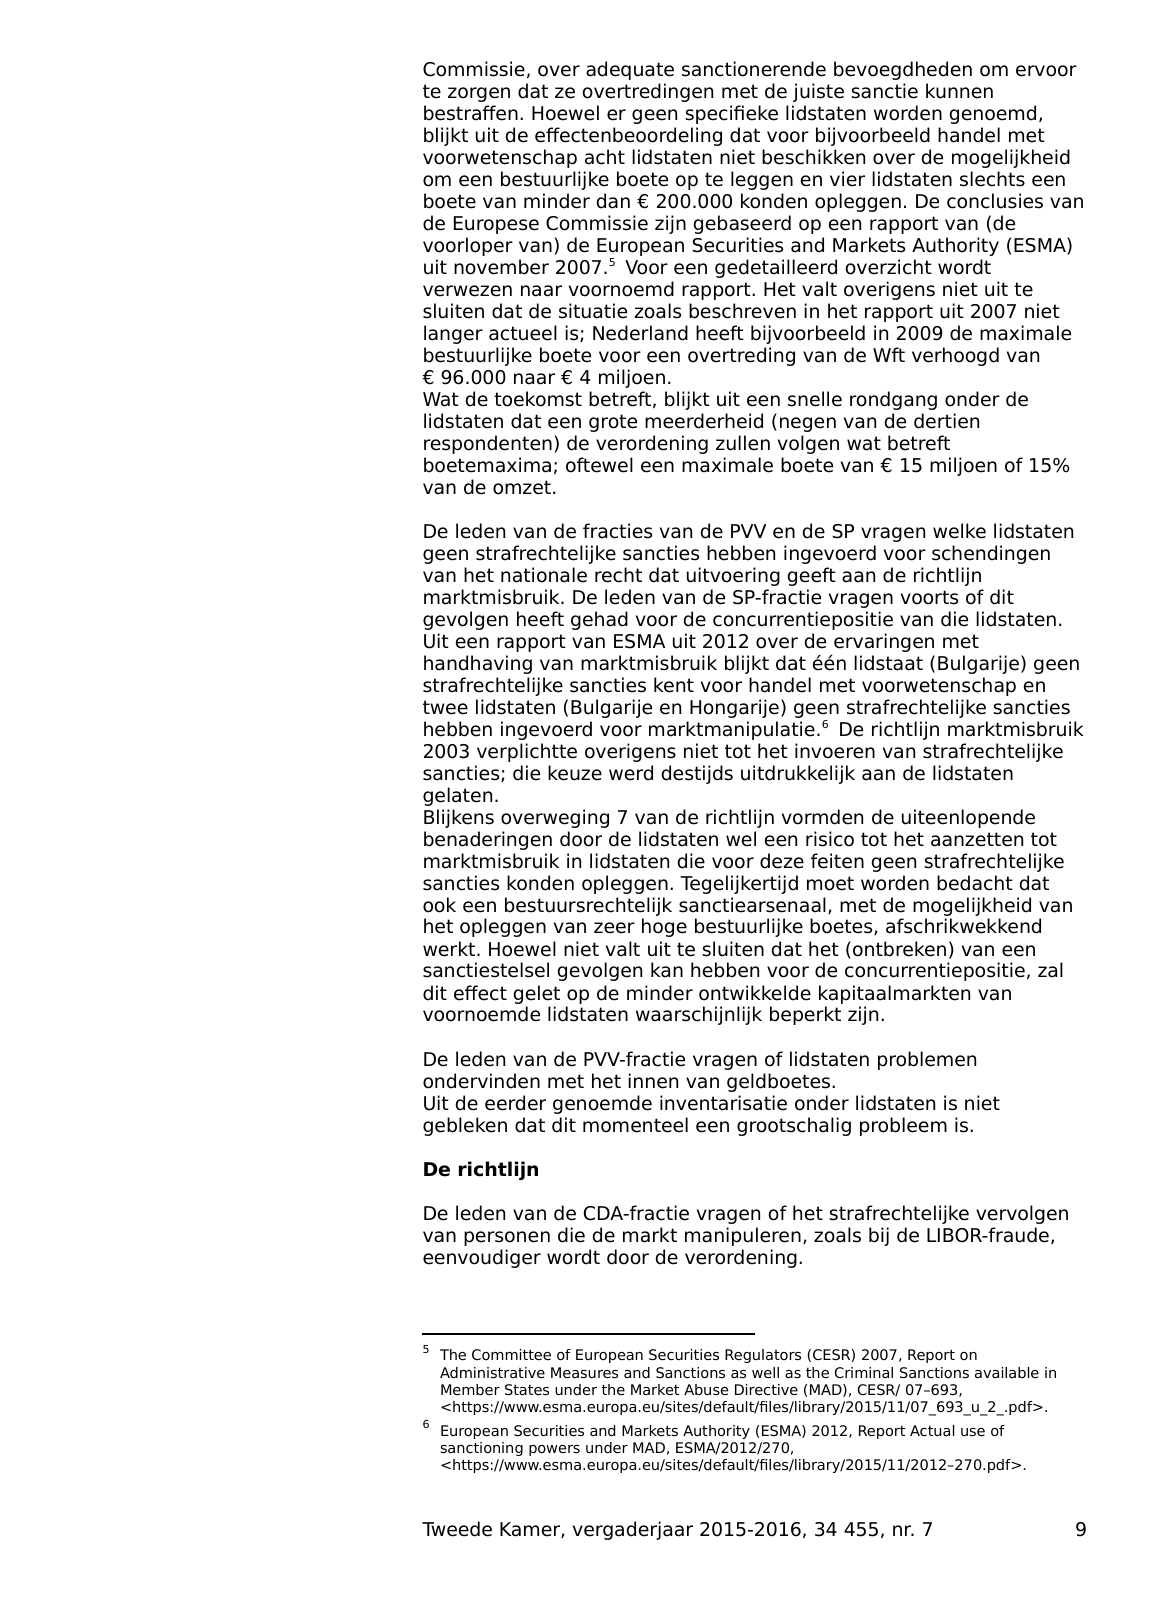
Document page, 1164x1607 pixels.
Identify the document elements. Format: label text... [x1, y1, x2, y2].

text Commissie, over adequate sanctionerende bevoegdheden om ervoor te zorgen dat ze overtredingen met de juiste sanctie kunnen bestraffen. Hoewel er geen specifieke lidstaten worden genoemd, blijkt uit de effectenbeoordeling dat voor bijvoorbeeld handel met voorwetenschap acht lidstaten niet beschikken over de mogelijkheid om een bestuurlijke boete op te leggen en vier lidstaten slechts een boete van minder dan € 200.000 konden opleggen. De conclusies van de Europese Commissie zijn gebaseerd op een rapport van (de voorloper van) de European Securities and Markets Authority (ESMA) uit november 2007. Voor een gedetailleerd overzicht wordt verwezen naar voornoemd rapport. Het valt overigens niet uit te sluiten dat de situatie zoals beschreven in het rapport uit 2007 niet langer actueel is; Nederland heeft bijvoorbeeld in 2009 de maximale bestuurlijke boete voor een overtreding van de Wft verhoogd van € 96.000 naar € 4 miljoen. [422, 59, 1087, 389]
text Blijkens overweging 7 van de richtlijn vormden de uiteenlopende benaderingen door de lidstaten wel een risico tot het aanzetten tot marktmisbruik in lidstaten die voor deze feiten geen strafrechtelijke sancties konden opleggen. Tegelijkertijd moet worden bedacht dat ook een bestuursrechtelijk sanctiearsenaal, met de mogelijkheid van het opleggen van zeer hoge bestuurlijke boetes, afschrikwekkend werkt. Hoewel niet valt uit te sluiten dat het (ontbreken) van een sanctiestelsel gevolgen kan hebben voor de concurrentiepositie, zal dit effect gelet op de minder ontwikkelde kapitaalmarkten van voornoemde lidstaten waarschijnlijk beperkt zijn. [422, 807, 1087, 1026]
text European Securities and Markets Authority (ESMA) 2012, Report Actual use of sanctioning powers under MAD, ESMA/2012/270, <https://www.esma.europa.eu/sites/default/files/library/2015/11/2012–270.pdf>. [422, 1418, 1087, 1474]
text De leden van de CDA-fractie vragen of het strafrechtelijke vervolgen van personen die de markt manipuleren, zoals bij de LIBOR-fraude, eenvoudiger wordt door de verordening. [422, 1203, 1087, 1269]
text De leden van de fracties van de PVV en de SP vragen welke lidstaten geen strafrechtelijke sancties hebben ingevoerd voor schendingen van het nationale recht dat uitvoering geeft aan de richtlijn marktmisbruik. De leden van de SP-fractie vragen voorts of dit gevolgen heeft gehad voor de concurrentiepositie van die lidstaten. [422, 521, 1087, 631]
text Uit een rapport van ESMA uit 2012 over de ervaringen met handhaving van marktmisbruik blijkt dat één lidstaat (Bulgarije) geen strafrechtelijke sancties kent voor handel met voorwetenschap en twee lidstaten (Bulgarije en Hongarije) geen strafrechtelijke sancties hebben ingevoerd voor marktmanipulatie. De richtlijn marktmisbruik 2003 verplichtte overigens niet tot het invoeren van strafrechtelijke sancties; die keuze werd destijds uitdrukkelijk aan de lidstaten gelaten. [422, 631, 1087, 807]
text De leden van de PVV-fractie vragen of lidstaten problemen ondervinden met het innen van geldboetes. [422, 1048, 1087, 1092]
subtitle De richtlijn [422, 1159, 1087, 1181]
text Wat de toekomst betreft, blijkt uit een snelle rondgang onder de lidstaten dat een grote meerderheid (negen van de dertien respondenten) de verordening zullen volgen wat betreft boetemaxima; oftewel een maximale boete van € 15 miljoen of 15% van de omzet. [422, 389, 1087, 499]
text Uit de eerder genoemde inventarisatie onder lidstaten is niet gebleken dat dit momenteel een grootschalig probleem is. [422, 1092, 1087, 1136]
text The Committee of European Securities Regulators (CESR) 2007, Report on Administrative Measures and Sanctions as well as the Criminal Sanctions available in Member States under the Market Abuse Directive (MAD), CESR/ 07–693, <https://www.esma.europa.eu/sites/default/files/library/2015/11/07_693_u_2_.pdf>. [422, 1343, 1087, 1416]
